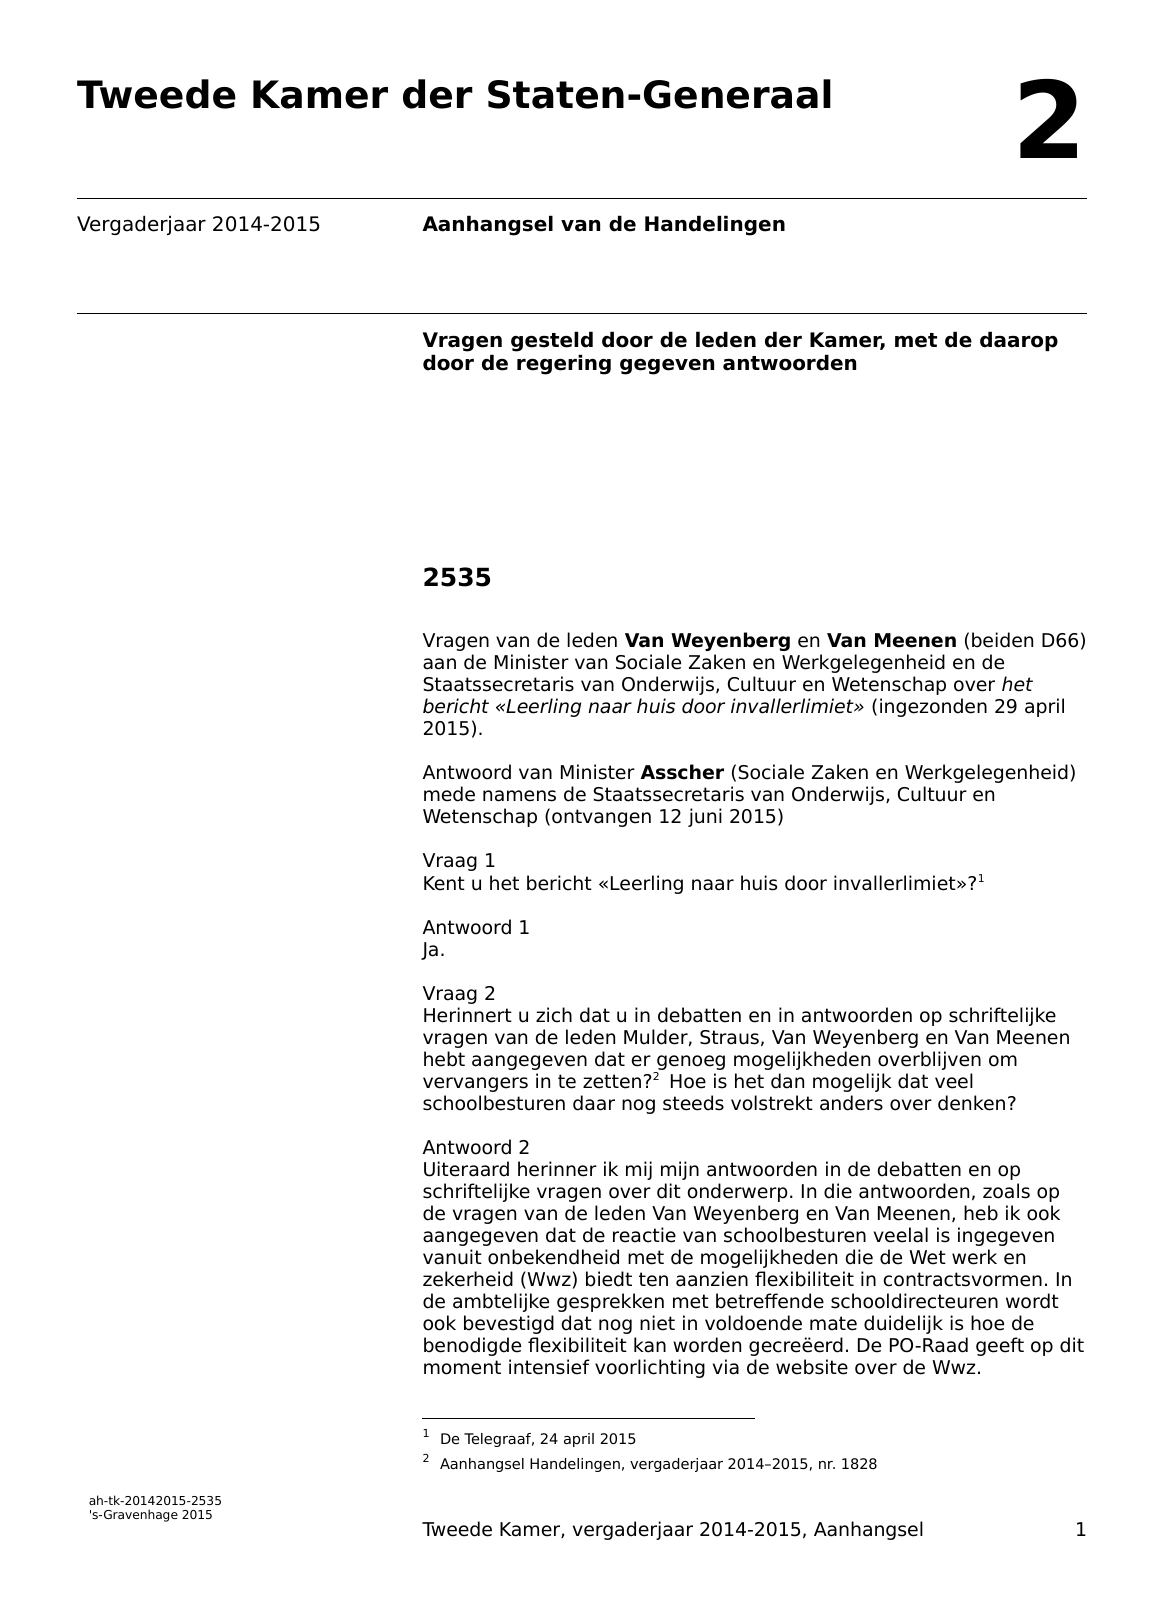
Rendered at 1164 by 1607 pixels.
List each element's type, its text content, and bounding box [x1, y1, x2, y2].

text Vraag 2 [422, 983, 1087, 1005]
text Vragen van de leden Van Weyenberg en Van Meenen (beiden D66) aan de Minister van Sociale Zaken en Werkgelegenheid en de Staatssecretaris van Onderwijs, Cultuur en Wetenschap over het bericht «Leerling naar huis door invallerlimiet» (ingezonden 29 april 2015). [422, 630, 1087, 740]
text 2535 [422, 563, 1087, 592]
text Antwoord van Minister Asscher (Sociale Zaken en Werkgelegenheid) mede namens de Staatssecretaris van Onderwijs, Cultuur en Wetenschap (ontvangen 12 juni 2015) [422, 762, 1087, 828]
table_header 2 [886, 59, 1087, 198]
table_cell Vergaderjaar 2014-2015 [77, 199, 422, 313]
text De Telegraaf, 24 april 2015 [422, 1427, 1087, 1449]
text Herinnert u zich dat u in debatten en in antwoorden op schriftelijke vragen van de leden Mulder, Straus, Van Weyenberg en Van Meenen hebt aangegeven dat er genoeg mogelijkheden overblijven om vervangers in te zetten? Hoe is het dan mogelijk dat veel schoolbesturen daar nog steeds volstrekt anders over denken? [422, 1005, 1087, 1114]
text Uiteraard herinner ik mij mijn antwoorden in de debatten en op schriftelijke vragen over dit onderwerp. In die antwoorden, zoals op de vragen van de leden Van Weyenberg en Van Meenen, heb ik ook aangegeven dat de reactie van schoolbesturen veelal is ingegeven vanuit onbekendheid met de mogelijkheden die de Wet werk en zekerheid (Wwz) biedt ten aanzien flexibiliteit in contractsvormen. In de ambtelijke gesprekken met betreffende schooldirecteuren wordt ook bevestigd dat nog niet in voldoende mate duidelijk is hoe de benodigde flexibiliteit kan worden gecreëerd. De PO-Raad geeft op dit moment intensief voorlichting via de website over de Wwz. [422, 1159, 1087, 1378]
table_header Tweede Kamer der Staten-Generaal [77, 59, 886, 198]
text 's-Gravenhage 2015 [88, 1508, 323, 1522]
text Ja. [422, 938, 1087, 961]
text ah-tk-20142015-2535 [88, 1494, 323, 1508]
text Kent u het bericht «Leerling naar huis door invallerlimiet»? [422, 872, 1087, 894]
text Vraag 1 [422, 850, 1087, 872]
table_cell Vragen gesteld door de leden der Kamer, met de daarop door de regering gegeven antwoorden [422, 314, 1087, 375]
table_cell Aanhangsel van de Handelingen [422, 199, 1087, 313]
text Antwoord 1 [422, 917, 1087, 938]
text Antwoord 2 [422, 1137, 1087, 1159]
text Aanhangsel Handelingen, vergaderjaar 2014–2015, nr. 1828 [422, 1452, 1087, 1474]
table_cell [77, 314, 422, 375]
